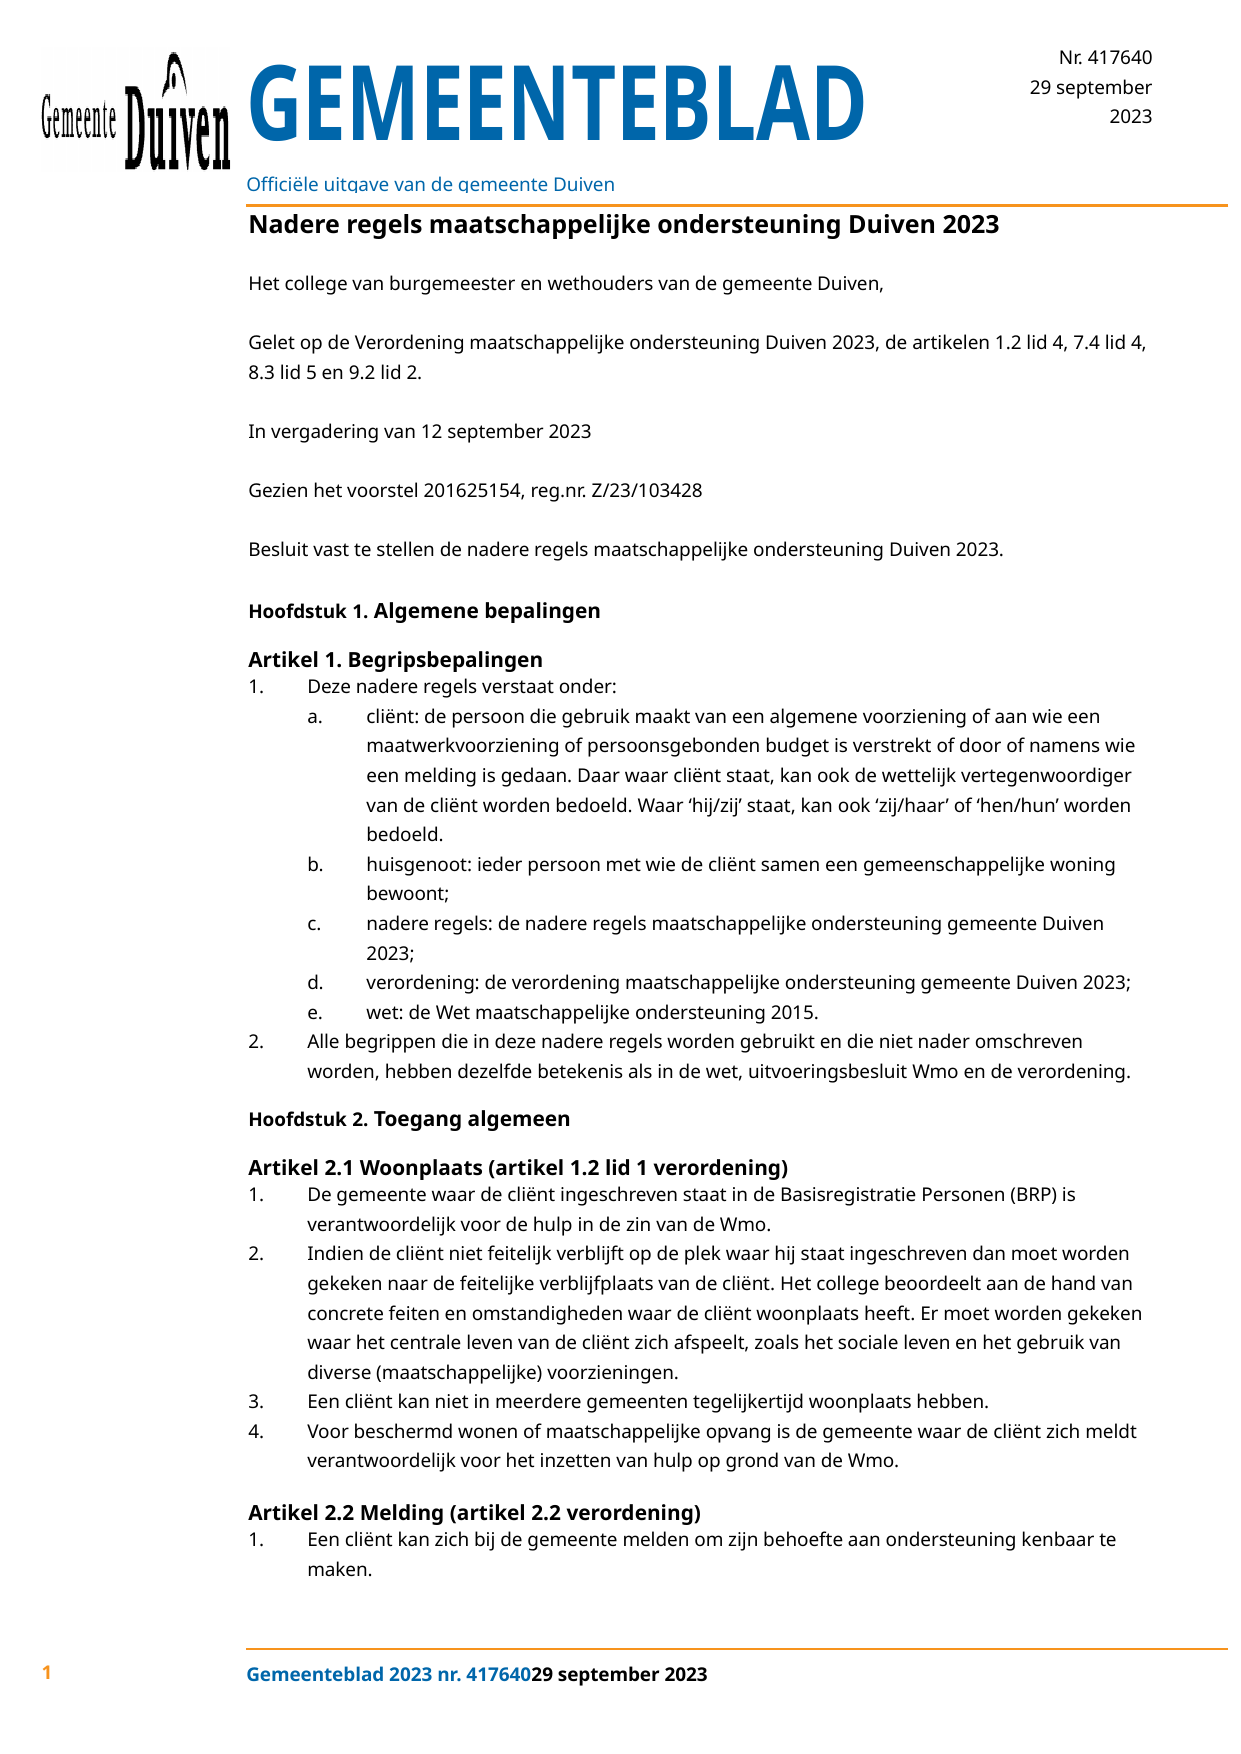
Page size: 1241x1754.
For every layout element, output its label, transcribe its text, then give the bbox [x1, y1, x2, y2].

list wet: de Wet maatschappelijke ondersteuning 2015. [307, 999, 1152, 1024]
list nadere regels: de nadere regels maatschappelijke ondersteuning gemeente Duiven 2023; [307, 910, 1152, 965]
list verordening: de verordening maatschappelijke ondersteuning gemeente Duiven 2023; [307, 969, 1152, 995]
list Indien de cliënt niet feitelijk verblijft op de plek waar hij staat ingeschreven dan moet worden gekeken naar de feitelijke verblijfplaats van de cliënt. Het college beoordeelt aan de hand van concrete feiten en omstandigheden waar de cliënt woonplaats heeft. Er moet worden gekeken waar het centrale leven van de cliënt zich afspeelt, zoals het sociale leven en het gebruik van diverse (maatschappelijke) voorzieningen. [248, 1241, 1152, 1384]
text Gezien het voorstel 201625154, reg.nr. ‎Z/23/103428 [248, 477, 1152, 503]
text In vergadering van 12 september 2023 [248, 418, 1152, 444]
text Gelet op de Verordening maatschappelijke ondersteuning Duiven 2023, de artikelen 1.2 lid 4, 7.4 lid 4, 8.3 lid 5 en 9.2 lid 2. [248, 329, 1152, 385]
list Deze nadere regels verstaat onder: [248, 673, 1152, 699]
text Artikel 1. Begripsbepalingen [248, 645, 1152, 673]
list huisgenoot: ieder persoon met wie de cliënt samen een gemeenschappelijke woning bewoont; [307, 851, 1152, 906]
list De gemeente waar de cliënt ingeschreven staat in de Basisregistratie Personen (BRP) is verantwoordelijk voor de hulp in de zin van de Wmo. [248, 1181, 1152, 1237]
text Het college van burgemeester en wethouders van de gemeente Duiven, [248, 270, 1152, 296]
text Nadere regels maatschappelijke ondersteuning Duiven 2023 [248, 207, 1152, 241]
list Voor beschermd wonen of maatschappelijke opvang is de gemeente waar de cliënt zich meldt verantwoordelijk voor het inzetten van hulp op grond van de Wmo. [248, 1418, 1152, 1473]
text Artikel 2.1 Woonplaats (artikel 1.2 lid 1 verordening) [248, 1153, 1152, 1181]
text Besluit vast te stellen de nadere regels maatschappelijke ondersteuning Duiven 2023. [248, 537, 1152, 562]
text Hoofdstuk 1. Algemene bepalingen [248, 596, 1152, 624]
picture [41, 47, 231, 172]
list Een cliënt kan zich bij de gemeente melden om zijn behoefte aan ondersteuning kenbaar te maken. [248, 1526, 1152, 1582]
list Alle begrippen die in deze nadere regels worden gebruikt en die niet nader omschreven worden, hebben dezelfde betekenis als in de wet, uitvoeringsbesluit Wmo en de verordening. [248, 1028, 1152, 1084]
text Hoofdstuk 2. Toegang algemeen [248, 1104, 1152, 1132]
list Een cliënt kan niet in meerdere gemeenten tegelijkertijd woonplaats hebben. [248, 1388, 1152, 1414]
list cliënt: de persoon die gebruik maakt van een algemene voorziening of aan wie een maatwerkvoorziening of persoonsgebonden budget is verstrekt of door of namens wie een melding is gedaan. Daar waar cliënt staat, kan ook de wettelijk vertegenwoordiger van de cliënt worden bedoeld. Waar ‘hij/zij’ staat, kan ook ‘zij/haar’ of ‘hen/hun’ worden bedoeld. [307, 703, 1152, 847]
text Artikel 2.2 Melding (artikel 2.2 verordening) [248, 1498, 1152, 1526]
